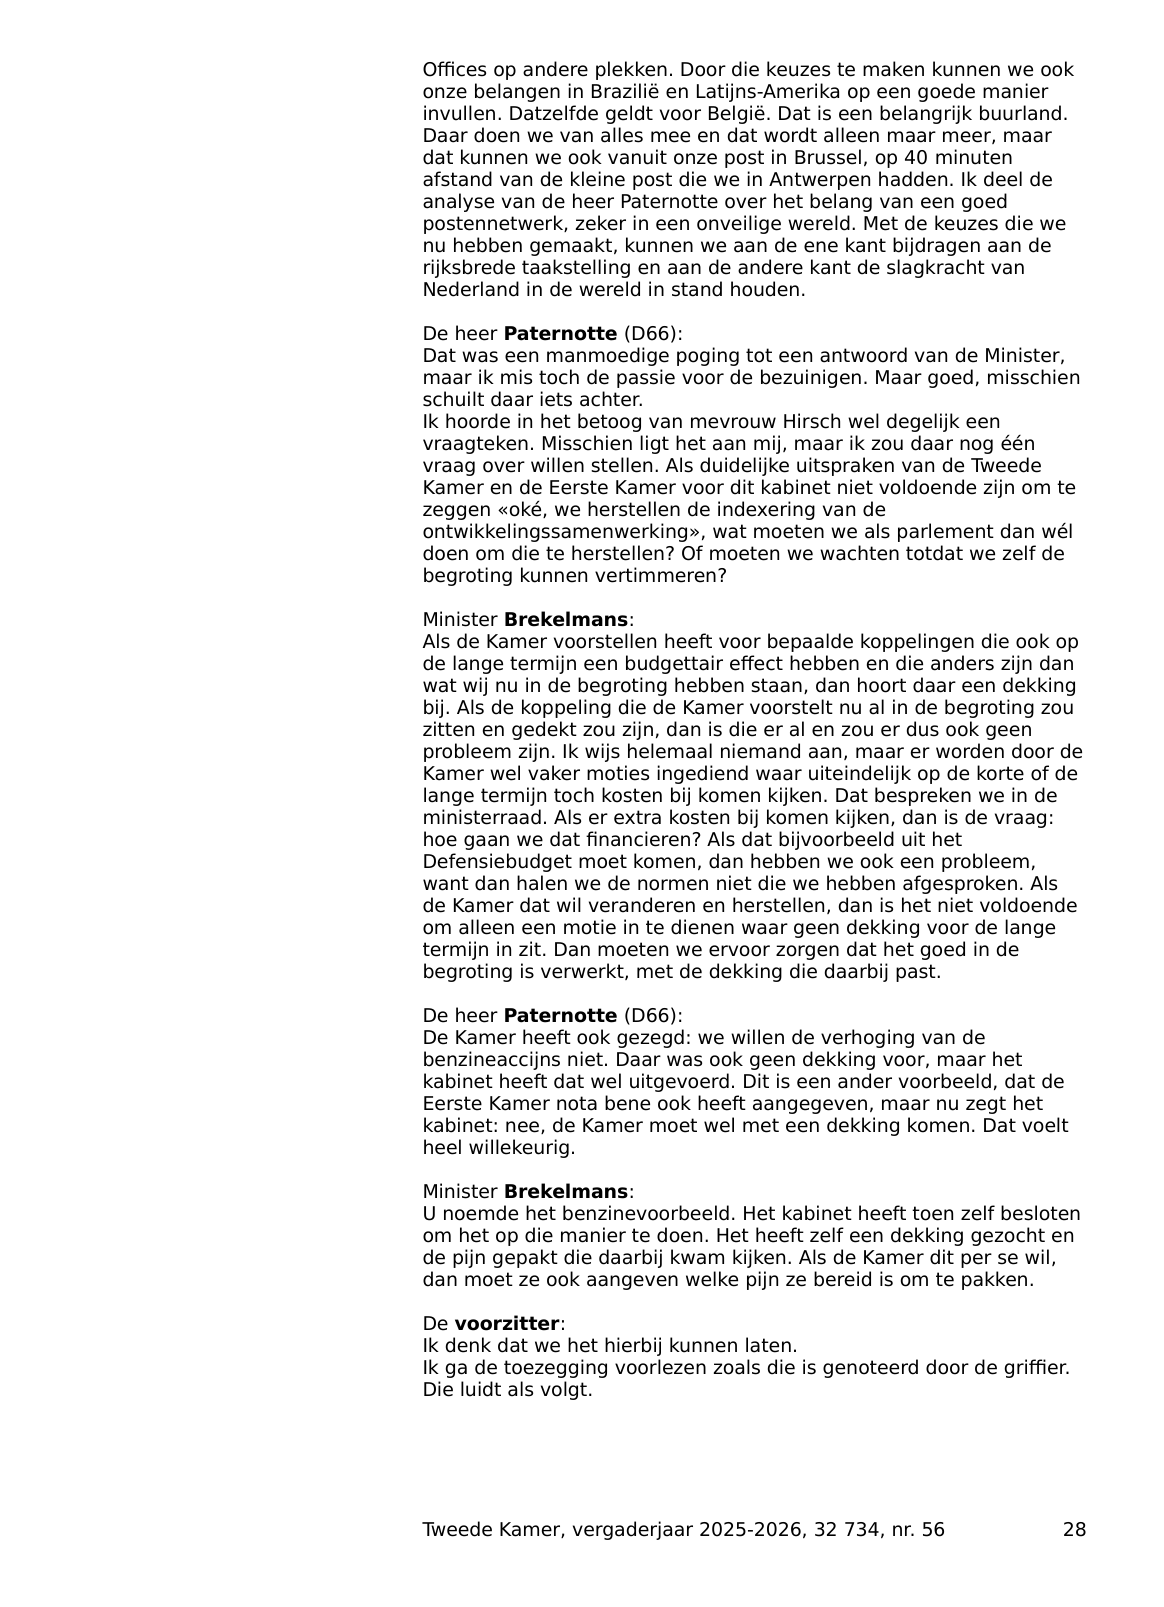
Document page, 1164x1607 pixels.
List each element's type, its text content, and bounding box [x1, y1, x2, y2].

text Minister Brekelmans: [422, 1181, 1087, 1203]
text Ik ga de toezegging voorlezen zoals die is genoteerd door de griffier. Die luidt als volgt. [422, 1357, 1087, 1401]
text Offices op andere plekken. Door die keuzes te maken kunnen we ook onze belangen in Brazilië en Latijns-Amerika op een goede manier invullen. Datzelfde geldt voor België. Dat is een belangrijk buurland. Daar doen we van alles mee en dat wordt alleen maar meer, maar dat kunnen we ook vanuit onze post in Brussel, op 40 minuten afstand van de kleine post die we in Antwerpen hadden. Ik deel de analyse van de heer Paternotte over het belang van een goed postennetwerk, zeker in een onveilige wereld. Met de keuzes die we nu hebben gemaakt, kunnen we aan de ene kant bijdragen aan de rijksbrede taakstelling en aan de andere kant de slagkracht van Nederland in de wereld in stand houden. [422, 59, 1087, 301]
text De voorzitter: [422, 1313, 1087, 1335]
text Als de Kamer voorstellen heeft voor bepaalde koppelingen die ook op de lange termijn een budgettair effect hebben en die anders zijn dan wat wij nu in de begroting hebben staan, dan hoort daar een dekking bij. Als de koppeling die de Kamer voorstelt nu al in de begroting zou zitten en gedekt zou zijn, dan is die er al en zou er dus ook geen probleem zijn. Ik wijs helemaal niemand aan, maar er worden door de Kamer wel vaker moties ingediend waar uiteindelijk op de korte of de lange termijn toch kosten bij komen kijken. Dat bespreken we in de ministerraad. Als er extra kosten bij komen kijken, dan is de vraag: hoe gaan we dat financieren? Als dat bijvoorbeeld uit het Defensiebudget moet komen, dan hebben we ook een probleem, want dan halen we de normen niet die we hebben afgesproken. Als de Kamer dat wil veranderen en herstellen, dan is het niet voldoende om alleen een motie in te dienen waar geen dekking voor de lange termijn in zit. Dan moeten we ervoor zorgen dat het goed in de begroting is verwerkt, met de dekking die daarbij past. [422, 631, 1087, 983]
text U noemde het benzinevoorbeeld. Het kabinet heeft toen zelf besloten om het op die manier te doen. Het heeft zelf een dekking gezocht en de pijn gepakt die daarbij kwam kijken. Als de Kamer dit per se wil, dan moet ze ook aangeven welke pijn ze bereid is om te pakken. [422, 1203, 1087, 1291]
text Dat was een manmoedige poging tot een antwoord van de Minister, maar ik mis toch de passie voor de bezuinigen. Maar goed, misschien schuilt daar iets achter. [422, 345, 1087, 411]
text Ik hoorde in het betoog van mevrouw Hirsch wel degelijk een vraagteken. Misschien ligt het aan mij, maar ik zou daar nog één vraag over willen stellen. Als duidelijke uitspraken van de Tweede Kamer en de Eerste Kamer voor dit kabinet niet voldoende zijn om te zeggen «oké, we herstellen de indexering van de ontwikkelingssamenwerking», wat moeten we als parlement dan wél doen om die te herstellen? Of moeten we wachten totdat we zelf de begroting kunnen vertimmeren? [422, 411, 1087, 587]
text De heer Paternotte (D66): [422, 323, 1087, 345]
text Minister Brekelmans: [422, 609, 1087, 631]
text Ik denk dat we het hierbij kunnen laten. [422, 1335, 1087, 1357]
text De heer Paternotte (D66): [422, 1005, 1087, 1027]
text De Kamer heeft ook gezegd: we willen de verhoging van de benzineaccijns niet. Daar was ook geen dekking voor, maar het kabinet heeft dat wel uitgevoerd. Dit is een ander voorbeeld, dat de Eerste Kamer nota bene ook heeft aangegeven, maar nu zegt het kabinet: nee, de Kamer moet wel met een dekking komen. Dat voelt heel willekeurig. [422, 1027, 1087, 1159]
